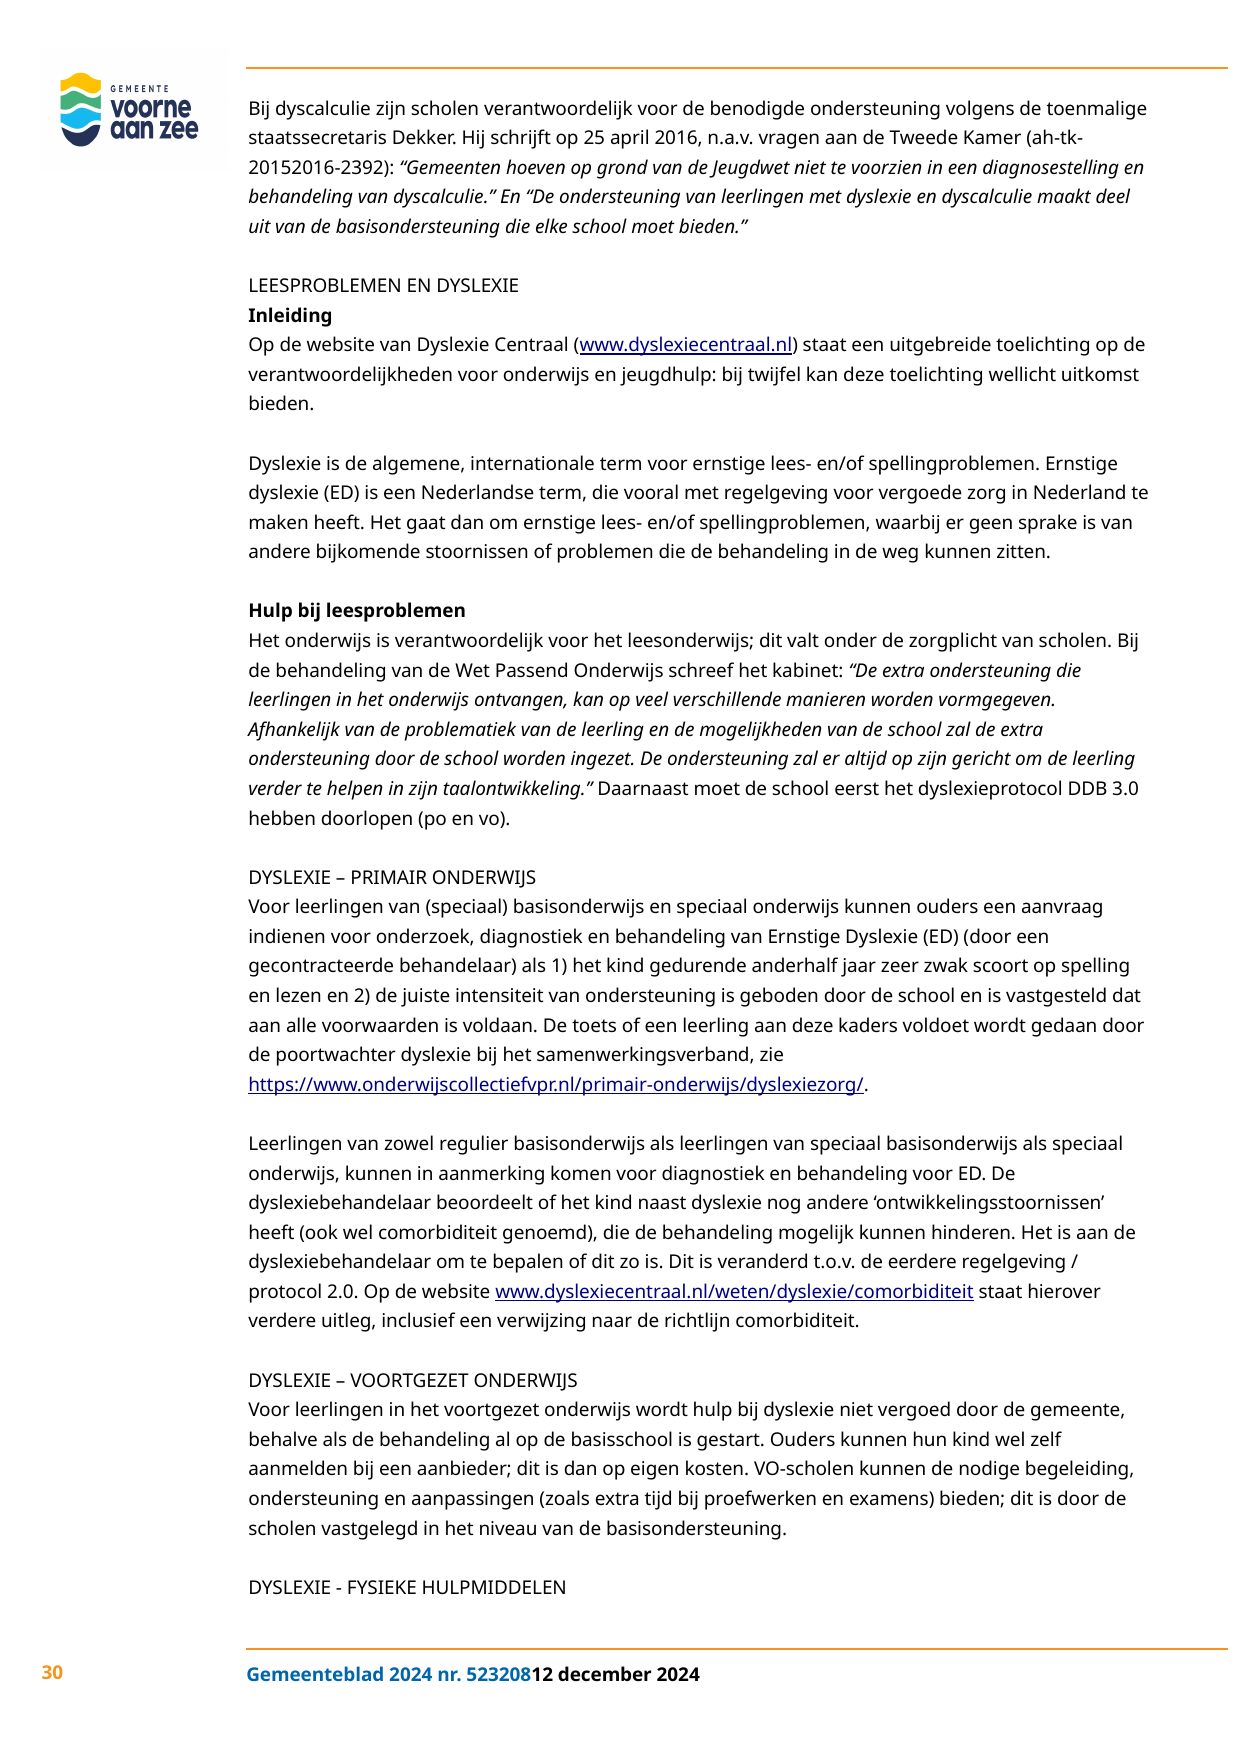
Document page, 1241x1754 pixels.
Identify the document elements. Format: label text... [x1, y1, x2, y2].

text DYSLEXIE – VOORTGEZET ONDERWIJS [248, 1367, 1152, 1393]
text Bij dyscalculie zijn scholen verantwoordelijk voor de benodigde ondersteuning volgens de toenmalige staatssecretaris Dekker. Hij schrijft op 25 april 2016, n.a.v. vragen aan de Tweede Kamer (ah-tk-20152016-2392): “Gemeenten hoeven op grond van de Jeugdwet niet te voorzien in een diagnosestelling en behandeling van dyscalculie.” En “De ondersteuning van leerlingen met dyslexie en dyscalculie maakt deel uit van de basisondersteuning die elke school moet bieden.” [248, 95, 1152, 239]
text Leerlingen van zowel regulier basisonderwijs als leerlingen van speciaal basisonderwijs als speciaal onderwijs, kunnen in aanmerking komen voor diagnostiek en behandeling voor ED. De dyslexiebehandelaar beoordeelt of het kind naast dyslexie nog andere ‘ontwikkelingsstoornissen’ heeft (ook wel comorbiditeit genoemd), die de behandeling mogelijk kunnen hinderen. Het is aan de dyslexiebehandelaar om te bepalen of dit zo is. Dit is veranderd t.o.v. de eerdere regelgeving / protocol 2.0. Op de website www.dyslexiecentraal.nl/weten/dyslexie/comorbiditeit staat hierover verdere uitleg, inclusief een verwijzing naar de richtlijn comorbiditeit. [248, 1130, 1152, 1333]
picture [41, 47, 231, 172]
text Hulp bij leesproblemen [248, 598, 1152, 623]
text Dyslexie is de algemene, internationale term voor ernstige lees- en/of spellingproblemen. Ernstige dyslexie (ED) is een Nederlandse term, die vooral met regelgeving voor vergoede zorg in Nederland te maken heeft. Het gaat dan om ernstige lees- en/of spellingproblemen, waarbij er geen sprake is van andere bijkomende stoornissen of problemen die de behandeling in de weg kunnen zitten. [248, 450, 1152, 564]
text Op de website van Dyslexie Centraal (www.dyslexiecentraal.nl) staat een uitgebreide toelichting op de verantwoordelijkheden voor onderwijs en jeugdhulp: bij twijfel kan deze toelichting wellicht uitkomst bieden. [248, 331, 1152, 416]
text Inleiding [248, 302, 1152, 328]
text LEESPROBLEMEN EN DYSLEXIE [248, 272, 1152, 298]
text DYSLEXIE – PRIMAIR ONDERWIJS [248, 864, 1152, 890]
text Het onderwijs is verantwoordelijk voor het leesonderwijs; dit valt onder de zorgplicht van scholen. Bij de behandeling van de Wet Passend Onderwijs schreef het kabinet: “De extra ondersteuning die leerlingen in het onderwijs ontvangen, kan op veel verschillende manieren worden vormgegeven. Afhankelijk van de problematiek van de leerling en de mogelijkheden van de school zal de extra ondersteuning door de school worden ingezet. De ondersteuning zal er altijd op zijn gericht om de leerling verder te helpen in zijn taalontwikkeling.” Daarnaast moet de school eerst het dyslexieprotocol DDB 3.0 hebben doorlopen (po en vo). [248, 627, 1152, 831]
text DYSLEXIE - FYSIEKE HULPMIDDELEN [248, 1574, 1152, 1600]
text Voor leerlingen in het voortgezet onderwijs wordt hulp bij dyslexie niet vergoed door de gemeente, behalve als de behandeling al op de basisschool is gestart. Ouders kunnen hun kind wel zelf aanmelden bij een aanbieder; dit is dan op eigen kosten. VO-scholen kunnen de nodige begeleiding, ondersteuning en aanpassingen (zoals extra tijd bij proefwerken en examens) bieden; dit is door de scholen vastgelegd in het niveau van de basisondersteuning. [248, 1396, 1152, 1541]
text Voor leerlingen van (speciaal) basisonderwijs en speciaal onderwijs kunnen ouders een aanvraag indienen voor onderzoek, diagnostiek en behandeling van Ernstige Dyslexie (ED) (door een gecontracteerde behandelaar) als 1) het kind gedurende anderhalf jaar zeer zwak scoort op spelling en lezen en 2) de juiste intensiteit van ondersteuning is geboden door de school en is vastgesteld dat aan alle voorwaarden is voldaan. De toets of een leerling aan deze kaders voldoet wordt gedaan door de poortwachter dyslexie bij het samenwerkingsverband, zie https://www.onderwijscollectiefvpr.nl/primair-onderwijs/dyslexiezorg/. [248, 893, 1152, 1097]
